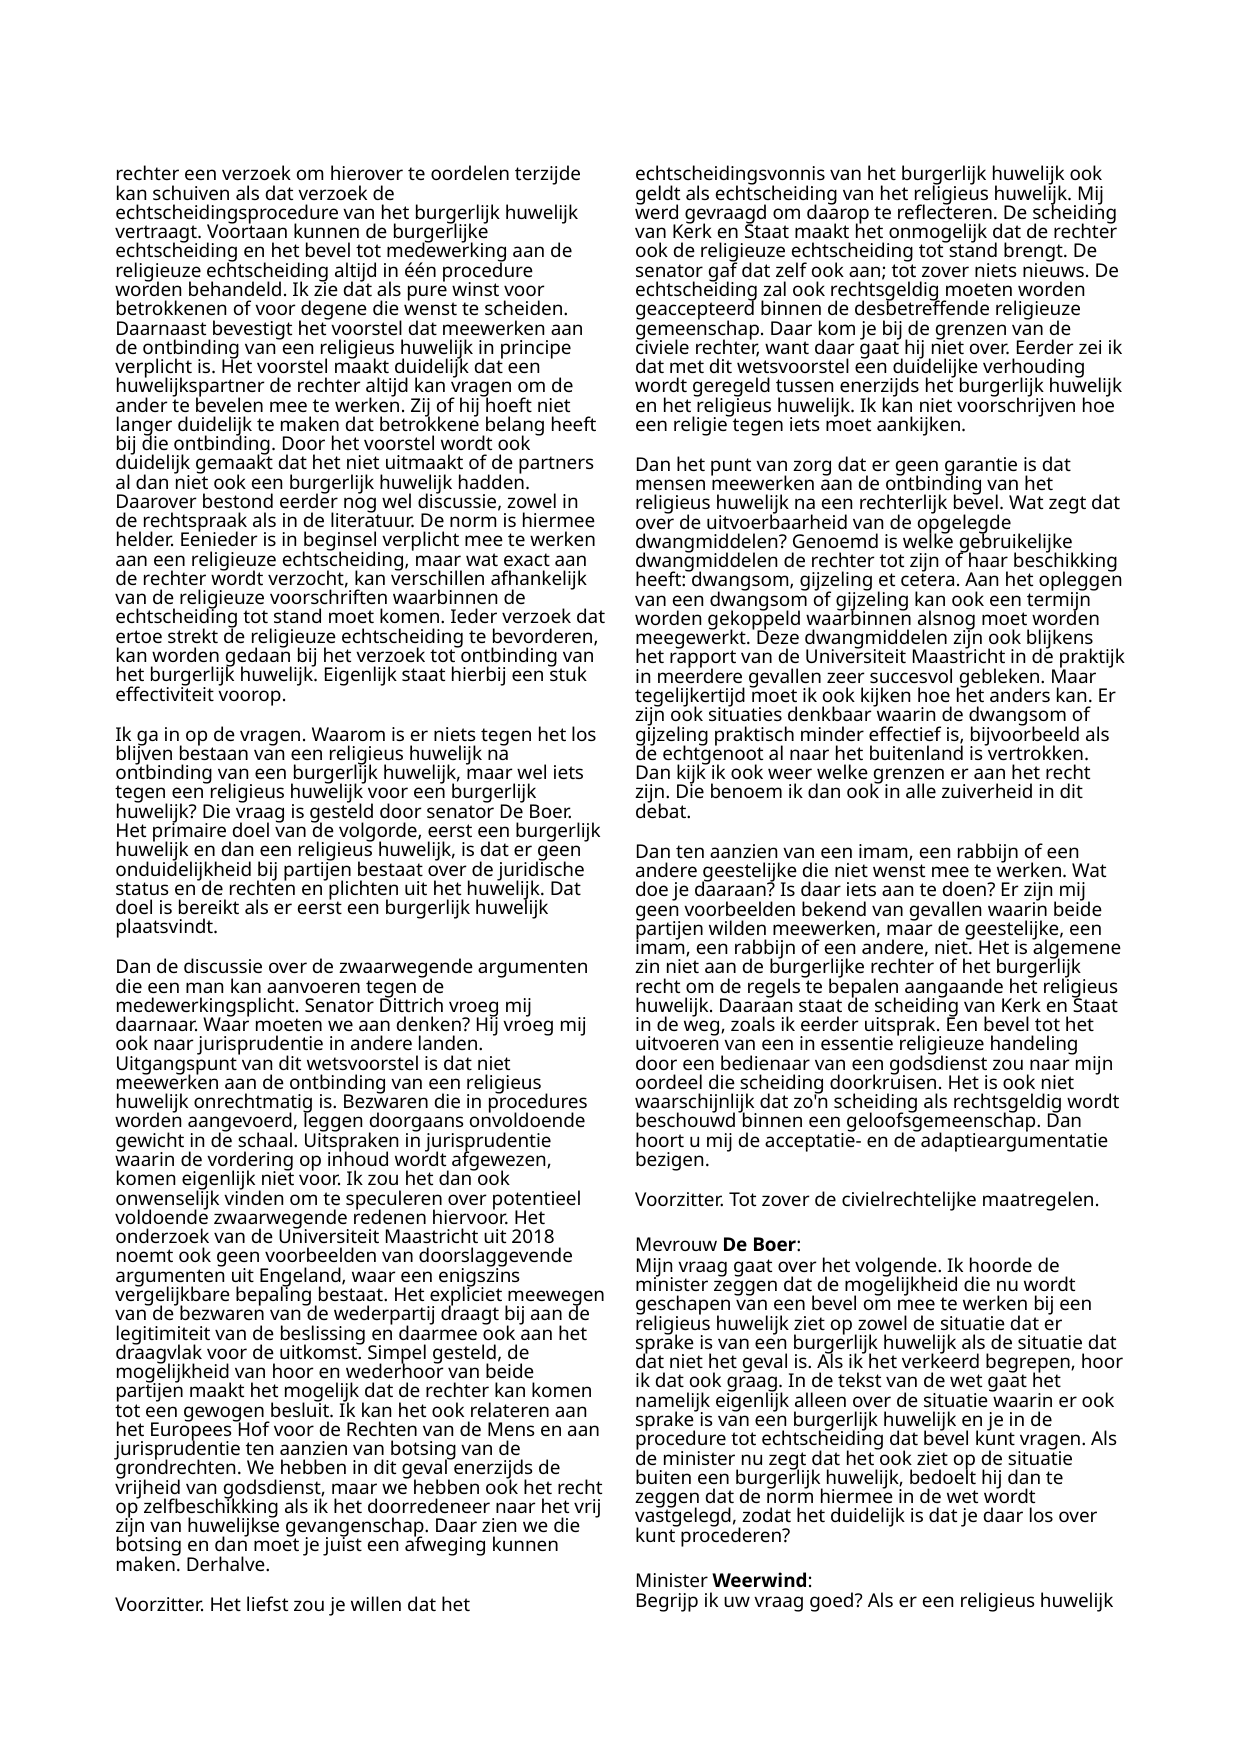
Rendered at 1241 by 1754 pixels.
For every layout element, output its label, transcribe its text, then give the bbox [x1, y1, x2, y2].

text Mijn vraag gaat over het volgende. Ik hoorde de minister zeggen dat de mogelijkheid die nu wordt geschapen van een bevel om mee te werken bij een religieus huwelijk ziet op zowel de situatie dat er sprake is van een burgerlijk huwelijk als de situatie dat dat niet het geval is. Als ik het verkeerd begrepen, hoor ik dat ook graag. In de tekst van de wet gaat het namelijk eigenlijk alleen over de situatie waarin er ook sprake is van een burgerlijk huwelijk en je in de procedure tot echtscheiding dat bevel kunt vragen. Als de minister nu zegt dat het ook ziet op de situatie buiten een burgerlijk huwelijk, bedoelt hij dan te zeggen dat de norm hiermee in de wet wordt vastgelegd, zodat het duidelijk is dat je daar los over kunt procederen? [635, 1257, 1125, 1546]
text Voorzitter. Tot zover de civielrechtelijke maatregelen. [635, 1191, 1125, 1210]
text Minister Weerwind: [635, 1567, 1125, 1592]
text Dan ten aanzien van een imam, een rabbijn of een andere geestelijke die niet wenst mee te werken. Wat doe je daaraan? Is daar iets aan te doen? Er zijn mij geen voorbeelden bekend van gevallen waarin beide partijen wilden meewerken, maar de geestelijke, een imam, een rabbijn of een andere, niet. Het is algemene zin niet aan de burgerlijke rechter of het burgerlijk recht om de regels te bepalen aangaande het religieus huwelijk. Daaraan staat de scheiding van Kerk en Staat in de weg, zoals ik eerder uitsprak. Een bevel tot het uitvoeren van een in essentie religieuze handeling door een bedienaar van een godsdienst zou naar mijn oordeel die scheiding doorkruisen. Het is ook niet waarschijnlijk dat zo'n scheiding als rechtsgeldig wordt beschouwd binnen een geloofsgemeenschap. Dan hoort u mij de acceptatie- en de adaptieargumentatie bezigen. [635, 843, 1125, 1170]
text rechter een verzoek om hierover te oordelen terzijde kan schuiven als dat verzoek de echtscheidingsprocedure van het burgerlijk huwelijk vertraagt. Voortaan kunnen de burgerlijke echtscheiding en het bevel tot medewerking aan de religieuze echtscheiding altijd in één procedure worden behandeld. Ik zie dat als pure winst voor betrokkenen of voor degene die wenst te scheiden. Daarnaast bevestigt het voorstel dat meewerken aan de ontbinding van een religieus huwelijk in principe verplicht is. Het voorstel maakt duidelijk dat een huwelijkspartner de rechter altijd kan vragen om de ander te bevelen mee te werken. Zij of hij hoeft niet langer duidelijk te maken dat betrokkene belang heeft bij die ontbinding. Door het voorstel wordt ook duidelijk gemaakt dat het niet uitmaakt of de partners al dan niet ook een burgerlijk huwelijk hadden. Daarover bestond eerder nog wel discussie, zowel in de rechtspraak als in de literatuur. De norm is hiermee helder. Eenieder is in beginsel verplicht mee te werken aan een religieuze echtscheiding, maar wat exact aan de rechter wordt verzocht, kan verschillen afhankelijk van de religieuze voorschriften waarbinnen de echtscheiding tot stand moet komen. Ieder verzoek dat ertoe strekt de religieuze echtscheiding te bevorderen, kan worden gedaan bij het verzoek tot ontbinding van het burgerlijk huwelijk. Eigenlijk staat hierbij een stuk effectiviteit voorop. [115, 165, 605, 705]
text Voorzitter. Het liefst zou je willen dat het [115, 1596, 605, 1615]
text Dan de discussie over de zwaarwegende argumenten die een man kan aanvoeren tegen de medewerkingsplicht. Senator Dittrich vroeg mij daarnaar. Waar moeten we aan denken? Hij vroeg mij ook naar jurisprudentie in andere landen. Uitgangspunt van dit wetsvoorstel is dat niet meewerken aan de ontbinding van een religieus huwelijk onrechtmatig is. Bezwaren die in procedures worden aangevoerd, leggen doorgaans onvoldoende gewicht in de schaal. Uitspraken in jurisprudentie waarin de vordering op inhoud wordt afgewezen, komen eigenlijk niet voor. Ik zou het dan ook onwenselijk vinden om te speculeren over potentieel voldoende zwaarwegende redenen hiervoor. Het onderzoek van de Universiteit Maastricht uit 2018 noemt ook geen voorbeelden van doorslaggevende argumenten uit Engeland, waar een enigszins vergelijkbare bepaling bestaat. Het expliciet meewegen van de bezwaren van de wederpartij draagt bij aan de legitimiteit van de beslissing en daarmee ook aan het draagvlak voor de uitkomst. Simpel gesteld, de mogelijkheid van hoor en wederhoor van beide partijen maakt het mogelijk dat de rechter kan komen tot een gewogen besluit. Ik kan het ook relateren aan het Europees Hof voor de Rechten van de Mens en aan jurisprudentie ten aanzien van botsing van de grondrechten. We hebben in dit geval enerzijds de vrijheid van godsdienst, maar we hebben ook het recht op zelfbeschikking als ik het doorredeneer naar het vrij zijn van huwelijkse gevangenschap. Daar zien we die botsing en dan moet je juist een afweging kunnen maken. Derhalve. [115, 958, 605, 1575]
text Dan het punt van zorg dat er geen garantie is dat mensen meewerken aan de ontbinding van het religieus huwelijk na een rechterlijk bevel. Wat zegt dat over de uitvoerbaarheid van de opgelegde dwangmiddelen? Genoemd is welke gebruikelijke dwangmiddelen de rechter tot zijn of haar beschikking heeft: dwangsom, gijzeling et cetera. Aan het opleggen van een dwangsom of gijzeling kan ook een termijn worden gekoppeld waarbinnen alsnog moet worden meegewerkt. Deze dwangmiddelen zijn ook blijkens het rapport van de Universiteit Maastricht in de praktijk in meerdere gevallen zeer succesvol gebleken. Maar tegelijkertijd moet ik ook kijken hoe het anders kan. Er zijn ook situaties denkbaar waarin de dwangsom of gijzeling praktisch minder effectief is, bijvoorbeeld als de echtgenoot al naar het buitenland is vertrokken. Dan kijk ik ook weer welke grenzen er aan het recht zijn. Die benoem ik dan ook in alle zuiverheid in dit debat. [635, 456, 1125, 822]
text Ik ga in op de vragen. Waarom is er niets tegen het los blijven bestaan van een religieus huwelijk na ontbinding van een burgerlijk huwelijk, maar wel iets tegen een religieus huwelijk voor een burgerlijk huwelijk? Die vraag is gesteld door senator De Boer. Het primaire doel van de volgorde, eerst een burgerlijk huwelijk en dan een religieus huwelijk, is dat er geen onduidelijkheid bij partijen bestaat over de juridische status en de rechten en plichten uit het huwelijk. Dat doel is bereikt als er eerst een burgerlijk huwelijk plaatsvindt. [115, 726, 605, 938]
text Begrijp ik uw vraag goed? Als er een religieus huwelijk [635, 1592, 1125, 1612]
text Mevrouw De Boer: [635, 1231, 1125, 1257]
text echtscheidingsvonnis van het burgerlijk huwelijk ook geldt als echtscheiding van het religieus huwelijk. Mij werd gevraagd om daarop te reflecteren. De scheiding van Kerk en Staat maakt het onmogelijk dat de rechter ook de religieuze echtscheiding tot stand brengt. De senator gaf dat zelf ook aan; tot zover niets nieuws. De echtscheiding zal ook rechtsgeldig moeten worden geaccepteerd binnen de desbetreffende religieuze gemeenschap. Daar kom je bij de grenzen van de civiele rechter, want daar gaat hij niet over. Eerder zei ik dat met dit wetsvoorstel een duidelijke verhouding wordt geregeld tussen enerzijds het burgerlijk huwelijk en het religieus huwelijk. Ik kan niet voorschrijven hoe een religie tegen iets moet aankijken. [635, 165, 1125, 435]
